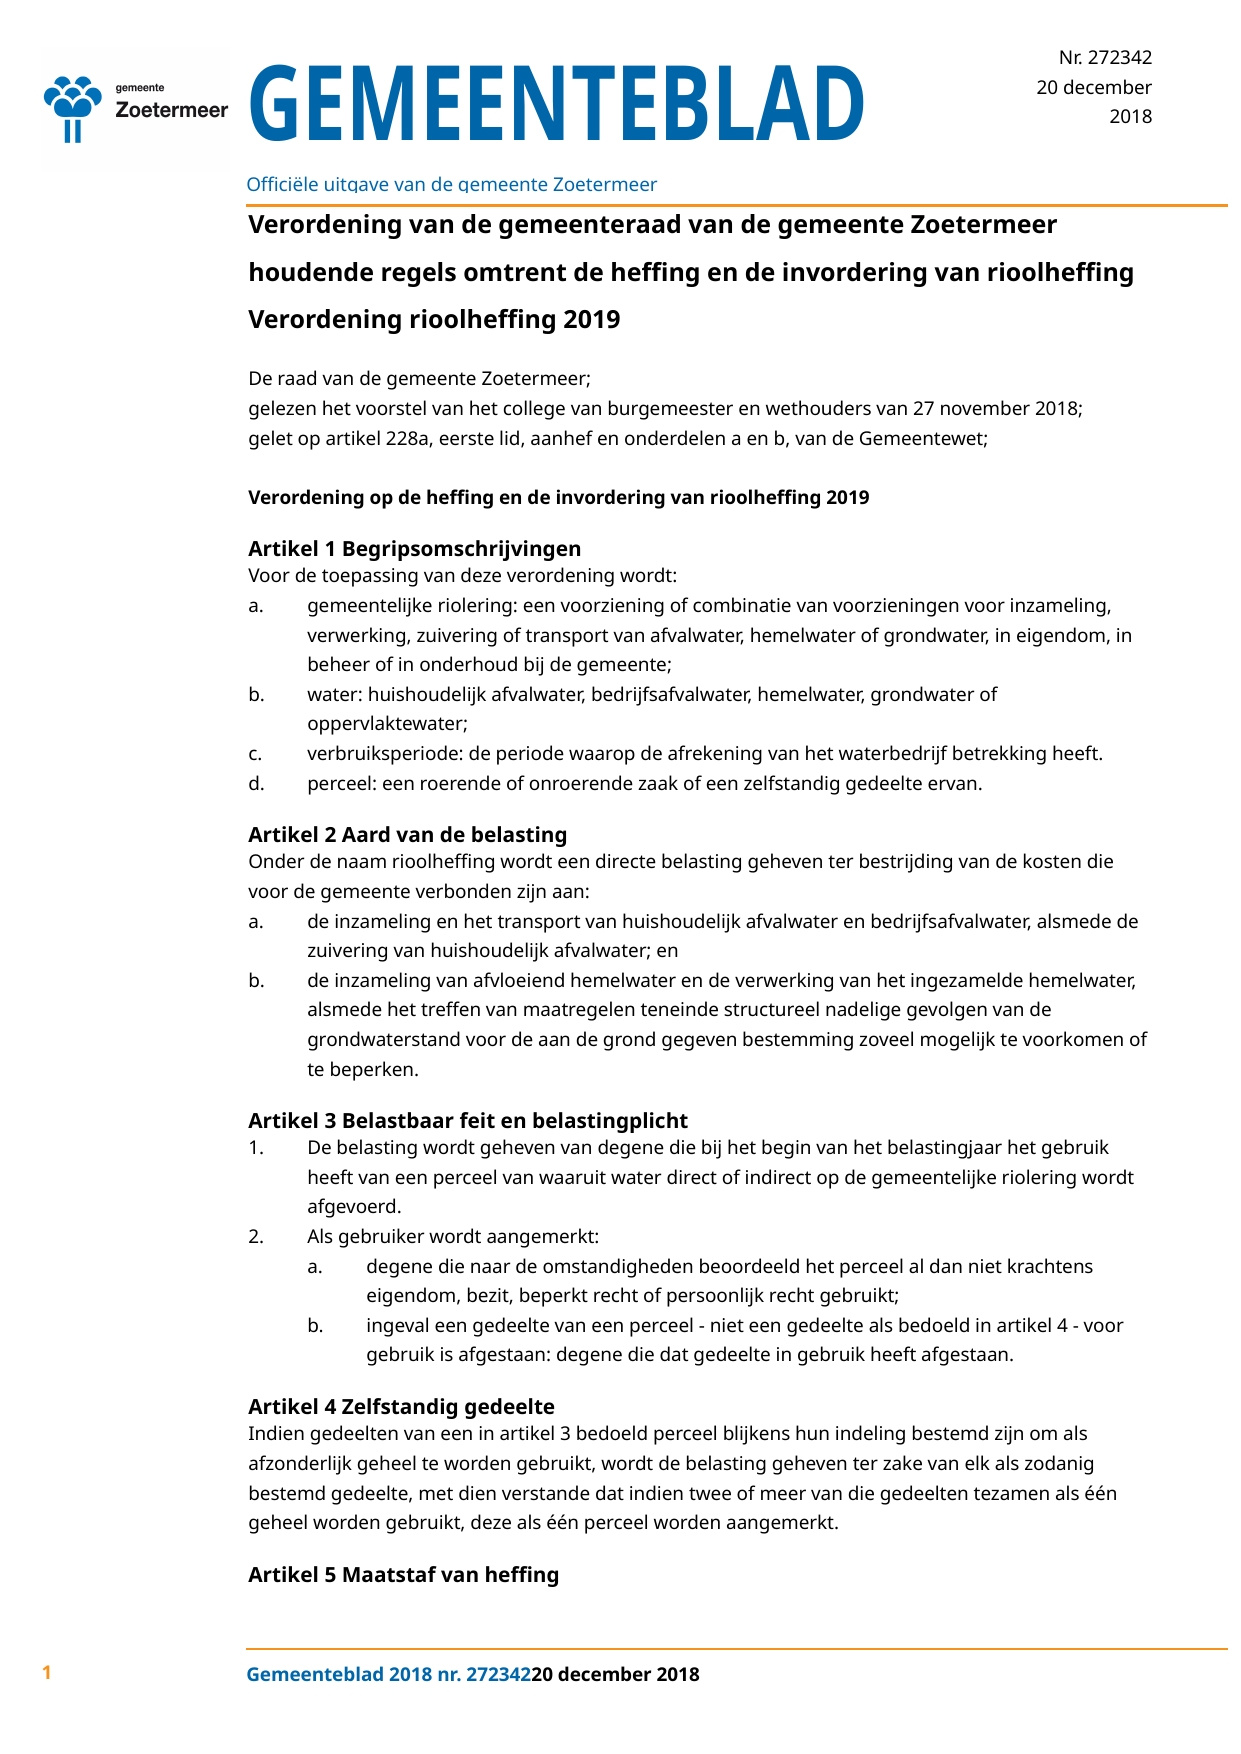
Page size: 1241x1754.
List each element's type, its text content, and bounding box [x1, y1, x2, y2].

list Als gebruiker wordt aangemerkt: [248, 1223, 1152, 1249]
list De belasting wordt geheven van degene die bij het begin van het belastingjaar het gebruik heeft van een perceel van waaruit water direct of indirect op de gemeentelijke riolering wordt afgevoerd. [248, 1134, 1152, 1219]
text Voor de toepassing van deze verordening wordt: [248, 563, 1152, 588]
text Onder de naam rioolheffing wordt een directe belasting geheven ter bestrijding van de kosten die voor de gemeente verbonden zijn aan: [248, 849, 1152, 904]
text Verordening op de heffing en de invordering van rioolheffing 2019 [248, 484, 1152, 509]
list de inzameling en het transport van huishoudelijk afvalwater en bedrijfsafvalwater, alsmede de zuivering van huishoudelijk afvalwater; en [248, 908, 1152, 963]
list verbruiksperiode: de periode waarop de afrekening van het waterbedrijf betrekking heeft. [248, 740, 1152, 766]
text Artikel 2 Aard van de belasting [248, 820, 1152, 849]
list degene die naar de omstandigheden beoordeeld het perceel al dan niet krachtens eigendom, bezit, beperkt recht of persoonlijk recht gebruikt; [307, 1253, 1152, 1308]
text Artikel 3 Belastbaar feit en belastingplicht [248, 1106, 1152, 1134]
text Verordening van de gemeenteraad van de gemeente Zoetermeer houdende regels omtrent de heffing en de invordering van rioolheffing Verordening rioolheffing 2019 [248, 207, 1152, 336]
text De raad van de gemeente Zoetermeer; [248, 366, 1152, 391]
text gelet op artikel 228a, eerste lid, aanhef en onderdelen a en b, van de Gemeentewet; [248, 425, 1152, 450]
list ingeval een gedeelte van een perceel - niet een gedeelte als bedoeld in artikel 4 - voor gebruik is afgestaan: degene die dat gedeelte in gebruik heeft afgestaan. [307, 1312, 1152, 1367]
list perceel: een roerende of onroerende zaak of een zelfstandig gedeelte ervan. [248, 770, 1152, 796]
list water: huishoudelijk afvalwater, bedrijfsafvalwater, hemelwater, grondwater of oppervlaktewater; [248, 681, 1152, 736]
text Artikel 4 Zelfstandig gedeelte [248, 1392, 1152, 1421]
list gemeentelijke riolering: een voorziening of combinatie van voorzieningen voor inzameling, verwerking, zuivering of transport van afvalwater, hemelwater of grondwater, in eigendom, in beheer of in onderhoud bij de gemeente; [248, 592, 1152, 677]
text Artikel 5 Maatstaf van heffing [248, 1560, 1152, 1588]
list de inzameling van afvloeiend hemelwater en de verwerking van het ingezamelde hemelwater, alsmede het treffen van maatregelen teneinde structureel nadelige gevolgen van de grondwaterstand voor de aan de grond gegeven bestemming zoveel mogelijk te voorkomen of te beperken. [248, 967, 1152, 1081]
picture [41, 47, 231, 172]
text Artikel 1 Begripsomschrijvingen [248, 534, 1152, 563]
text gelezen het voorstel van het college van burgemeester en wethouders van 27 november 2018; [248, 395, 1152, 421]
text Indien gedeelten van een in artikel 3 bedoeld perceel blijkens hun indeling bestemd zijn om als afzonderlijk geheel te worden gebruikt, wordt de belasting geheven ter zake van elk als zodanig bestemd gedeelte, met dien verstande dat indien twee of meer van die gedeelten tezamen als één geheel worden gebruikt, deze als één perceel worden aangemerkt. [248, 1421, 1152, 1535]
